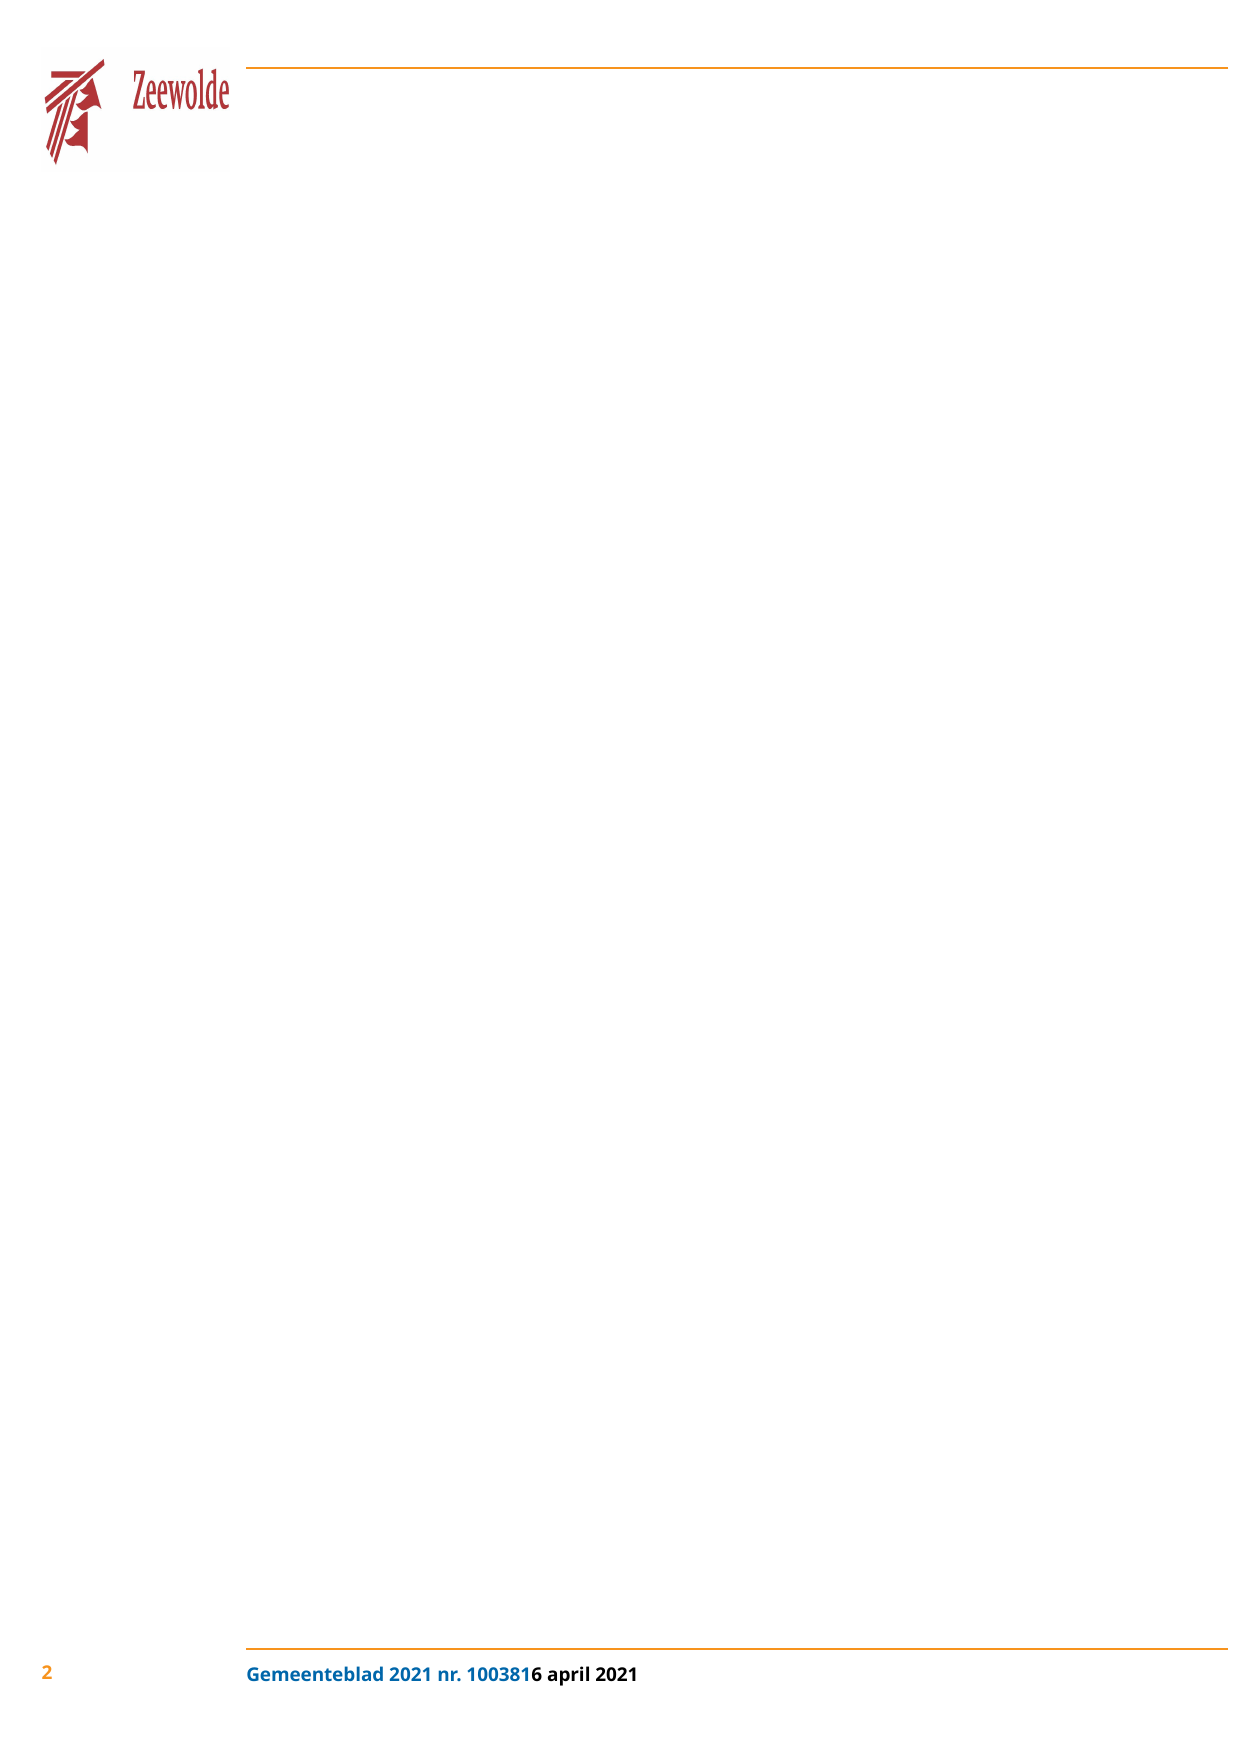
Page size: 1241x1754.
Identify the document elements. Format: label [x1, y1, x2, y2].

picture [41, 47, 231, 172]
